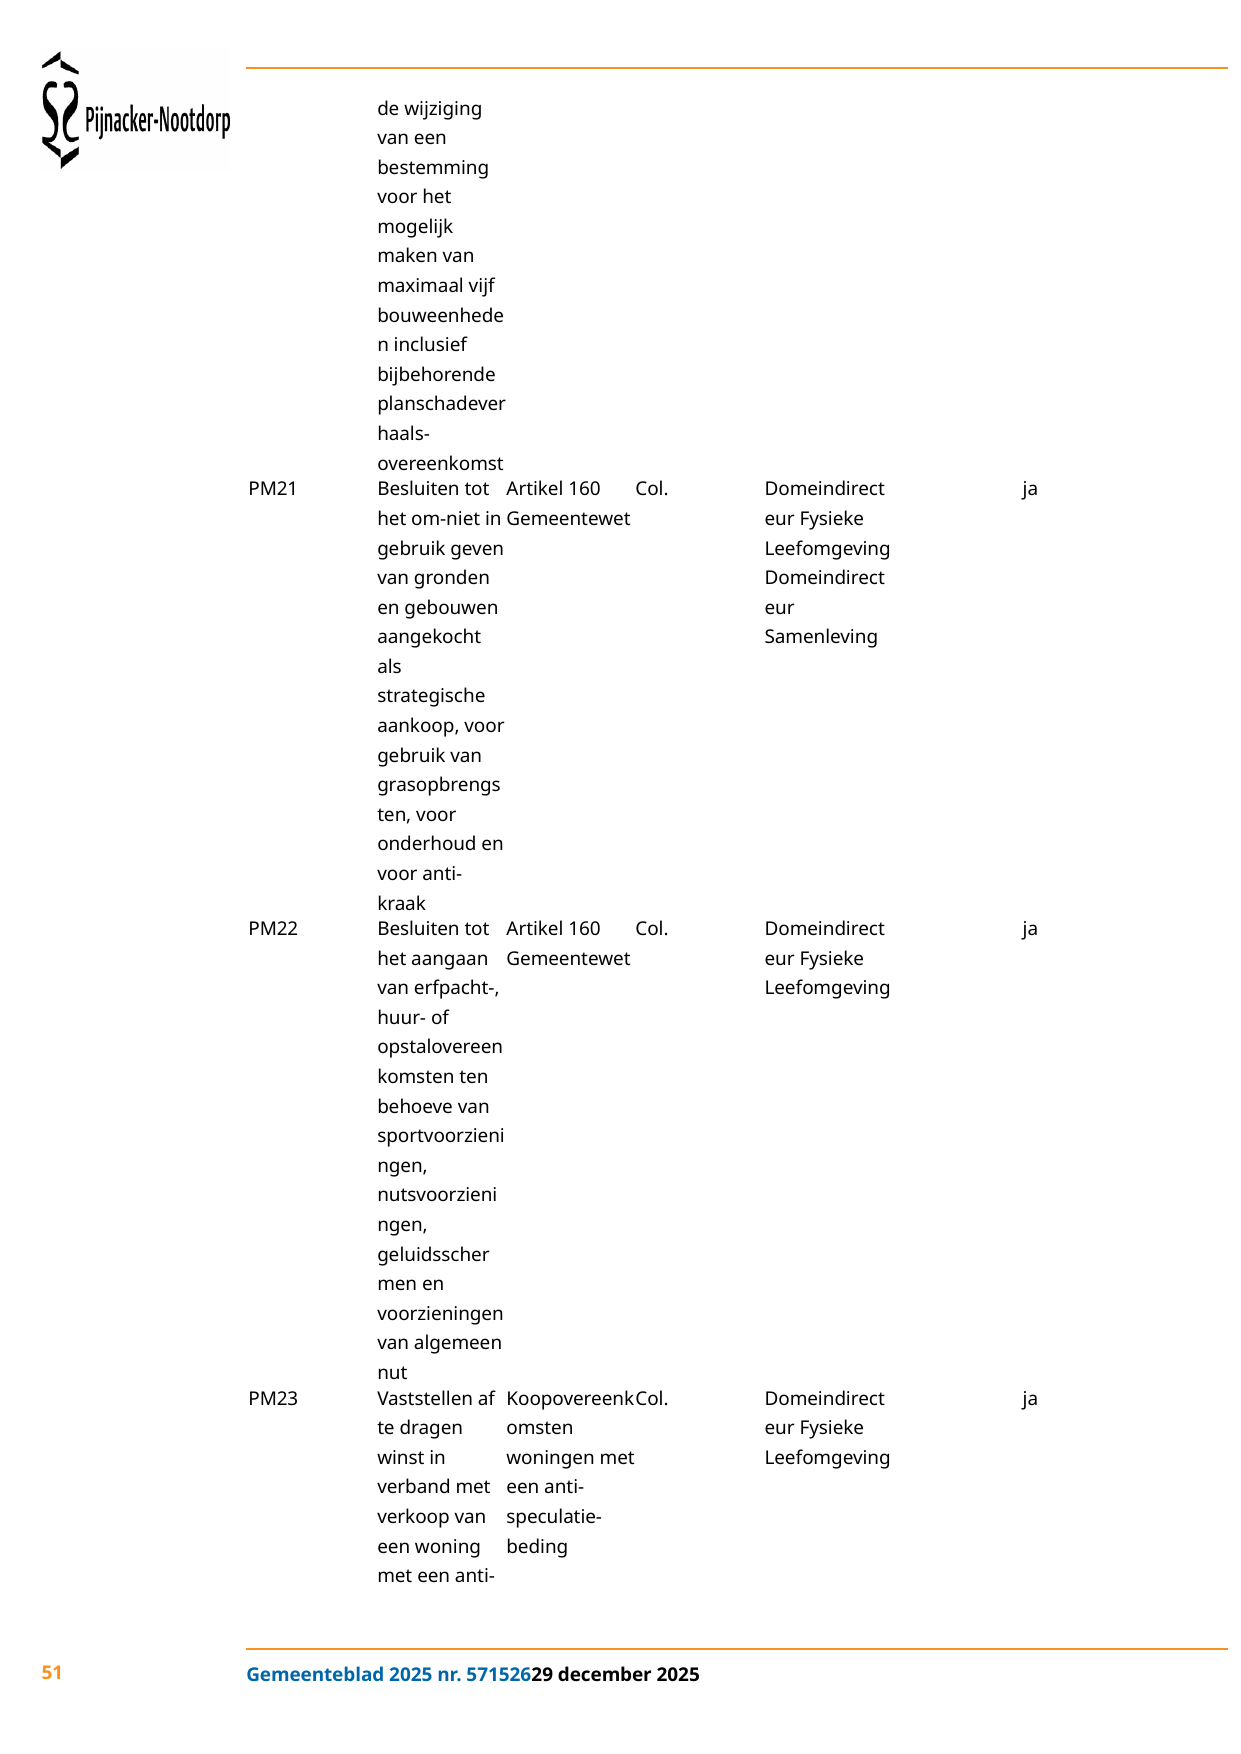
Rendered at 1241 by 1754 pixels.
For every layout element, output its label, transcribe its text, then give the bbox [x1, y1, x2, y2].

table_cell Col. [635, 915, 764, 1385]
table_cell [894, 1385, 1022, 1588]
table_cell ja [1023, 1385, 1152, 1588]
table_cell Artikel 160 Gemeentewet [506, 476, 635, 915]
table_cell Koopovereenkomsten woningen met een anti-speculatie-beding [506, 1385, 635, 1588]
table_cell PM23 [248, 1385, 377, 1588]
table_cell [635, 95, 764, 476]
table_cell [1023, 95, 1152, 476]
table_cell [764, 95, 893, 476]
table_cell ja [1023, 915, 1152, 1385]
table_cell Vaststellen af te dragen winst in verband met verkoop van een woning met een anti- [377, 1385, 506, 1588]
table_cell Col. [635, 476, 764, 915]
table_cell [894, 95, 1022, 476]
table_cell Artikel 160 Gemeentewet [506, 915, 635, 1385]
table_cell Besluiten tot het om-niet in gebruik geven van gronden en gebouwen aangekocht als strategische aankoop, voor gebruik van grasopbrengsten, voor onderhoud en voor anti-kraak [377, 476, 506, 915]
table_cell [894, 915, 1022, 1385]
table_cell Col. [635, 1385, 764, 1588]
table_cell Domeindirecteur Fysieke Leefomgeving [764, 915, 893, 1385]
table_cell ja [1023, 476, 1152, 915]
table_cell [248, 95, 377, 476]
table_cell Domeindirecteur Fysieke Leefomgeving Domeindirecteur Samenleving [764, 476, 893, 915]
table_cell de wijziging van een bestemming voor het mogelijk maken van maximaal vijf bouweenheden inclusief bijbehorende planschadeverhaals-overeenkomst [377, 95, 506, 476]
table_cell PM21 [248, 476, 377, 915]
picture [41, 47, 231, 172]
table_cell PM22 [248, 915, 377, 1385]
table_cell Besluiten tot het aangaan van erfpacht-, huur- of opstalovereenkomsten ten behoeve van sportvoorzieningen, nutsvoorzieningen, geluidsschermen en voorzieningen van algemeen nut [377, 915, 506, 1385]
table_cell Domeindirecteur Fysieke Leefomgeving [764, 1385, 893, 1588]
table_cell [894, 476, 1022, 915]
table_cell [506, 95, 635, 476]
